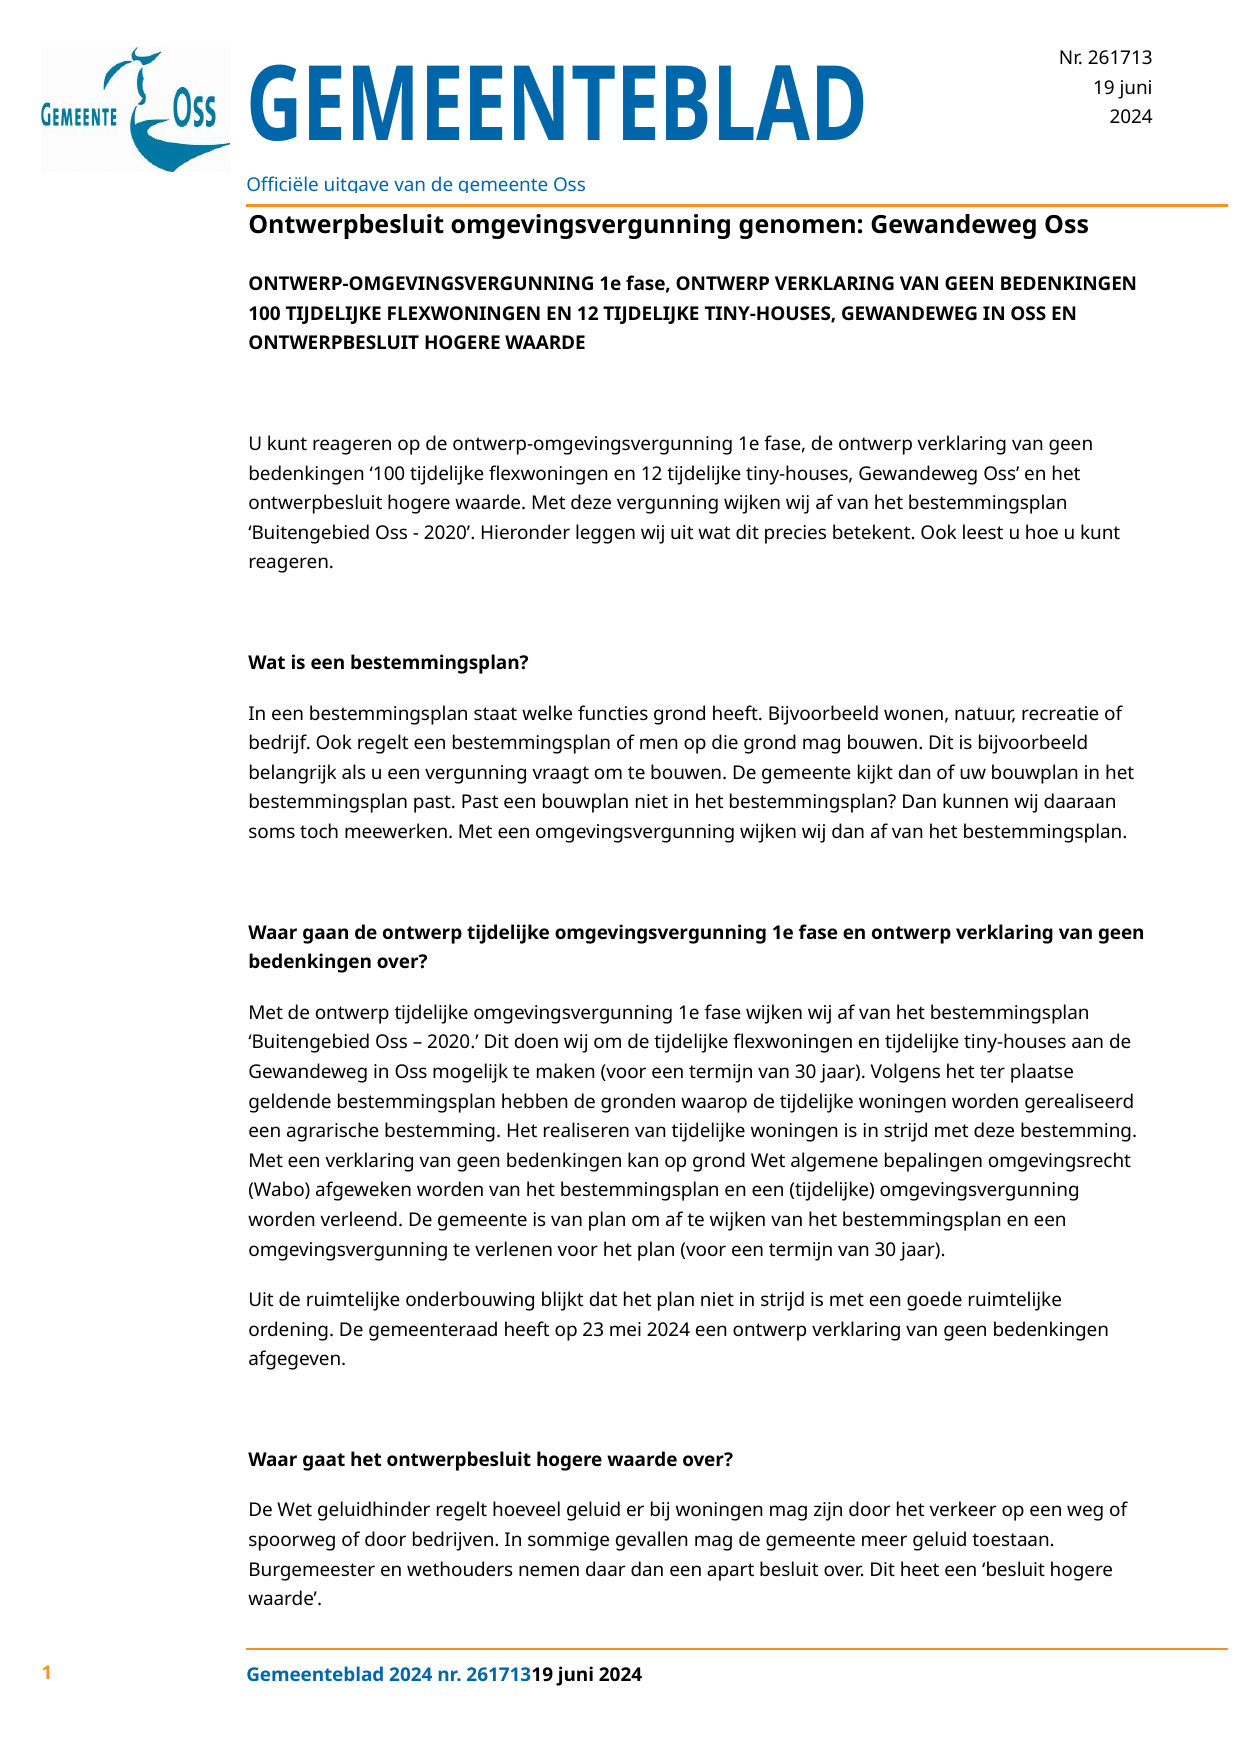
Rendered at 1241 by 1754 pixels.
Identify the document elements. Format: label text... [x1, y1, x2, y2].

picture [41, 47, 231, 172]
text Waar gaat het ontwerpbesluit hogere waarde over? [248, 1446, 1152, 1472]
text In een bestemmingsplan staat welke functies grond heeft. Bijvoorbeeld wonen, natuur, recreatie of bedrijf. Ook regelt een bestemmingsplan of men op die grond mag bouwen. Dit is bijvoorbeeld belangrijk als u een vergunning vraagt om te bouwen. De gemeente kijkt dan of uw bouwplan in het bestemmingsplan past. Past een bouwplan niet in het bestemmingsplan? Dan kunnen wij daaraan soms toch meewerken. Met een omgevingsvergunning wijken wij dan af van het bestemmingsplan. [248, 700, 1152, 844]
text Met de ontwerp tijdelijke omgevingsvergunning 1e fase wijken wij af van het bestemmingsplan ‘Buitengebied Oss – 2020.’ Dit doen wij om de tijdelijke flexwoningen en tijdelijke tiny-houses aan de Gewandeweg in Oss mogelijk te maken (voor een termijn van 30 jaar). Volgens het ter plaatse geldende bestemmingsplan hebben de gronden waarop de tijdelijke woningen worden gerealiseerd een agrarische bestemming. Het realiseren van tijdelijke woningen is in strijd met deze bestemming. Met een verklaring van geen bedenkingen kan op grond Wet algemene bepalingen omgevingsrecht (Wabo) afgeweken worden van het bestemmingsplan en een (tijdelijke) omgevingsvergunning worden verleend. De gemeente is van plan om af te wijken van het bestemmingsplan en een omgevingsvergunning te verlenen voor het plan (voor een termijn van 30 jaar). [248, 999, 1152, 1261]
text ONTWERP-OMGEVINGSVERGUNNING 1e fase, ONTWERP VERKLARING VAN GEEN BEDENKINGEN 100 TIJDELIJKE FLEXWONINGEN EN 12 TIJDELIJKE TINY-HOUSES, GEWANDEWEG IN OSS EN ONTWERPBESLUIT HOGERE WAARDE [248, 270, 1152, 355]
text De Wet geluidhinder regelt hoeveel geluid er bij woningen mag zijn door het verkeer op een weg of spoorweg of door bedrijven. In sommige gevallen mag de gemeente meer geluid toestaan. Burgemeester en wethouders nemen daar dan een apart besluit over. Dit heet een ‘besluit hogere waarde’. [248, 1497, 1152, 1611]
text U kunt reageren op de ontwerp-omgevingsvergunning 1e fase, de ontwerp verklaring van geen bedenkingen ‘100 tijdelijke flexwoningen en 12 tijdelijke tiny-houses, Gewandeweg Oss’ en het ontwerpbesluit hogere waarde. Met deze vergunning wijken wij af van het bestemmingsplan ‘Buitengebied Oss - 2020’. Hieronder leggen wij uit wat dit precies betekent. Ook leest u hoe u kunt reageren. [248, 430, 1152, 574]
text Wat is een bestemmingsplan? [248, 649, 1152, 675]
text Waar gaan de ontwerp tijdelijke omgevingsvergunning 1e fase en ontwerp verklaring van geen bedenkingen over? [248, 919, 1152, 974]
text Uit de ruimtelijke onderbouwing blijkt dat het plan niet in strijd is met een goede ruimtelijke ordening. De gemeenteraad heeft op 23 mei 2024 een ontwerp verklaring van geen bedenkingen afgegeven. [248, 1286, 1152, 1371]
text Ontwerpbesluit omgevingsvergunning genomen: Gewandeweg Oss [248, 207, 1152, 241]
